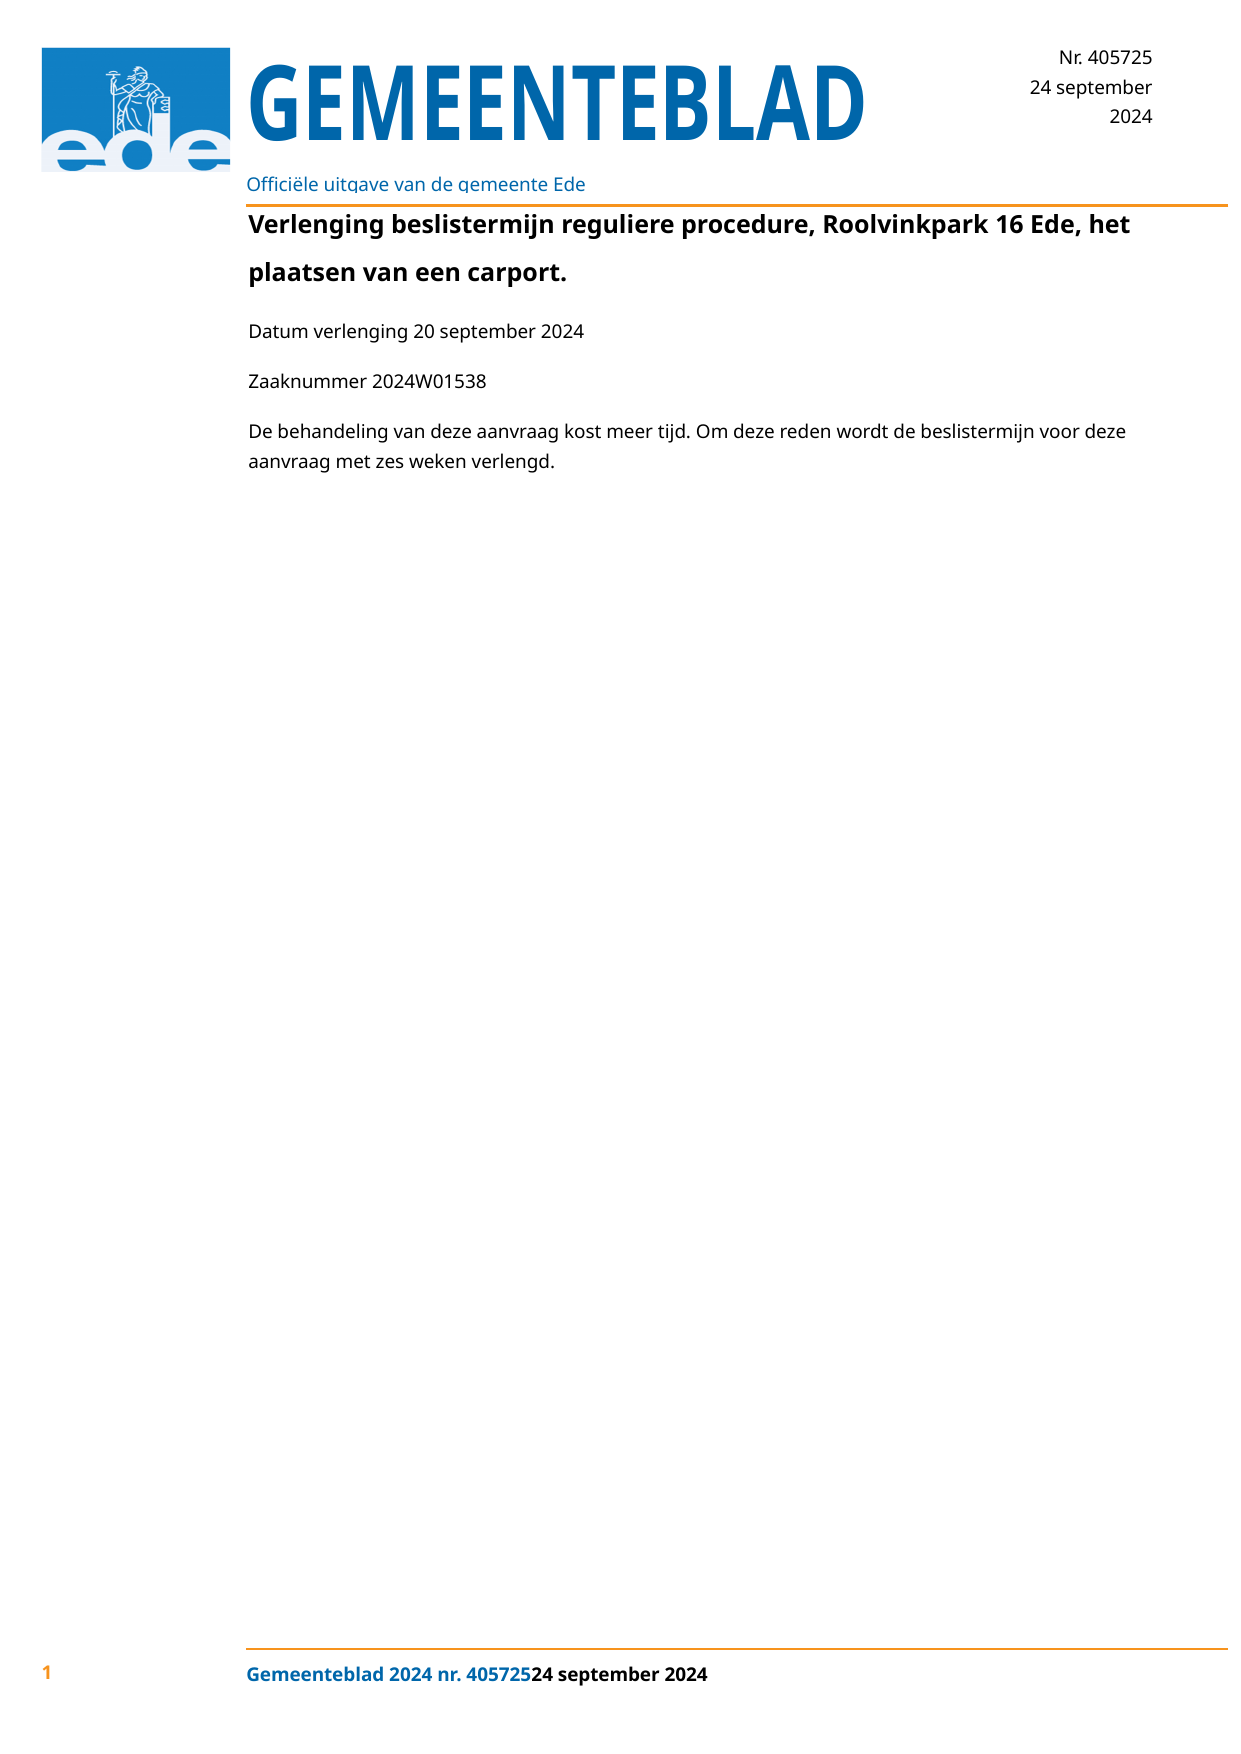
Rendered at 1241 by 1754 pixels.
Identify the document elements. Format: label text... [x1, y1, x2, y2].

text Zaaknummer 2024W01538 [248, 368, 1152, 394]
text Datum verlenging 20 september 2024 [248, 318, 1152, 344]
text Verlenging beslistermijn reguliere procedure, Roolvinkpark 16 Ede, het plaatsen van een carport. [248, 207, 1152, 288]
picture [41, 47, 231, 172]
text De behandeling van deze aanvraag kost meer tijd. Om deze reden wordt de beslistermijn voor deze aanvraag met zes weken verlengd. [248, 419, 1152, 474]
